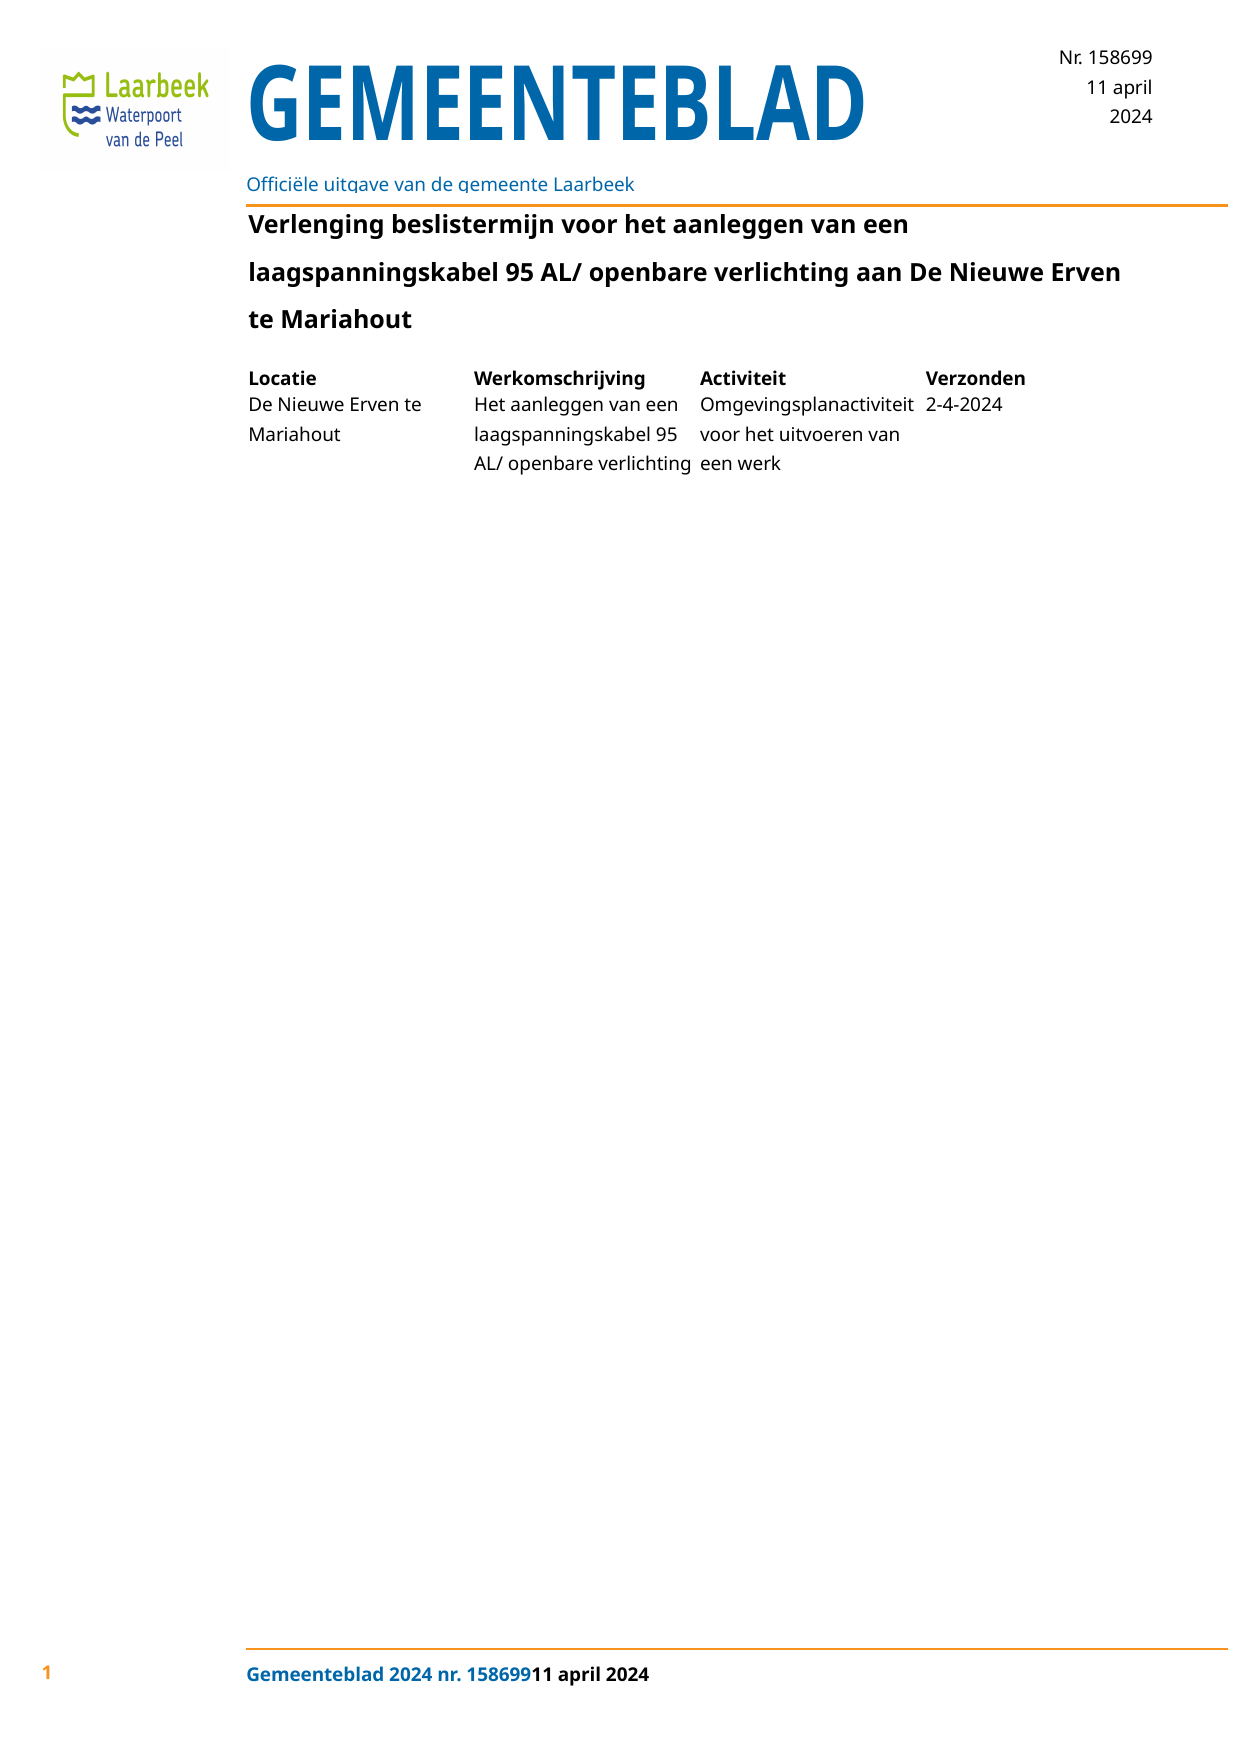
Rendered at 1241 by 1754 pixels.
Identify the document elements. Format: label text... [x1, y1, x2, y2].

text Verlenging beslistermijn voor het aanleggen van een laagspanningskabel 95 AL/ openbare verlichting aan De Nieuwe Erven te Mariahout [248, 207, 1152, 336]
table_cell Het aanleggen van een laagspanningskabel 95 AL/ openbare verlichting [474, 391, 700, 476]
table_cell De Nieuwe Erven te Mariahout [248, 391, 474, 476]
table_header Locatie [248, 366, 474, 391]
table_cell 2-4-2024 [926, 391, 1152, 476]
table_header Activiteit [700, 366, 926, 391]
table_cell Omgevingsplanactiviteit voor het uitvoeren van een werk [700, 391, 926, 476]
table_header Werkomschrijving [474, 366, 700, 391]
picture [41, 47, 231, 172]
table_header Verzonden [926, 366, 1152, 391]
